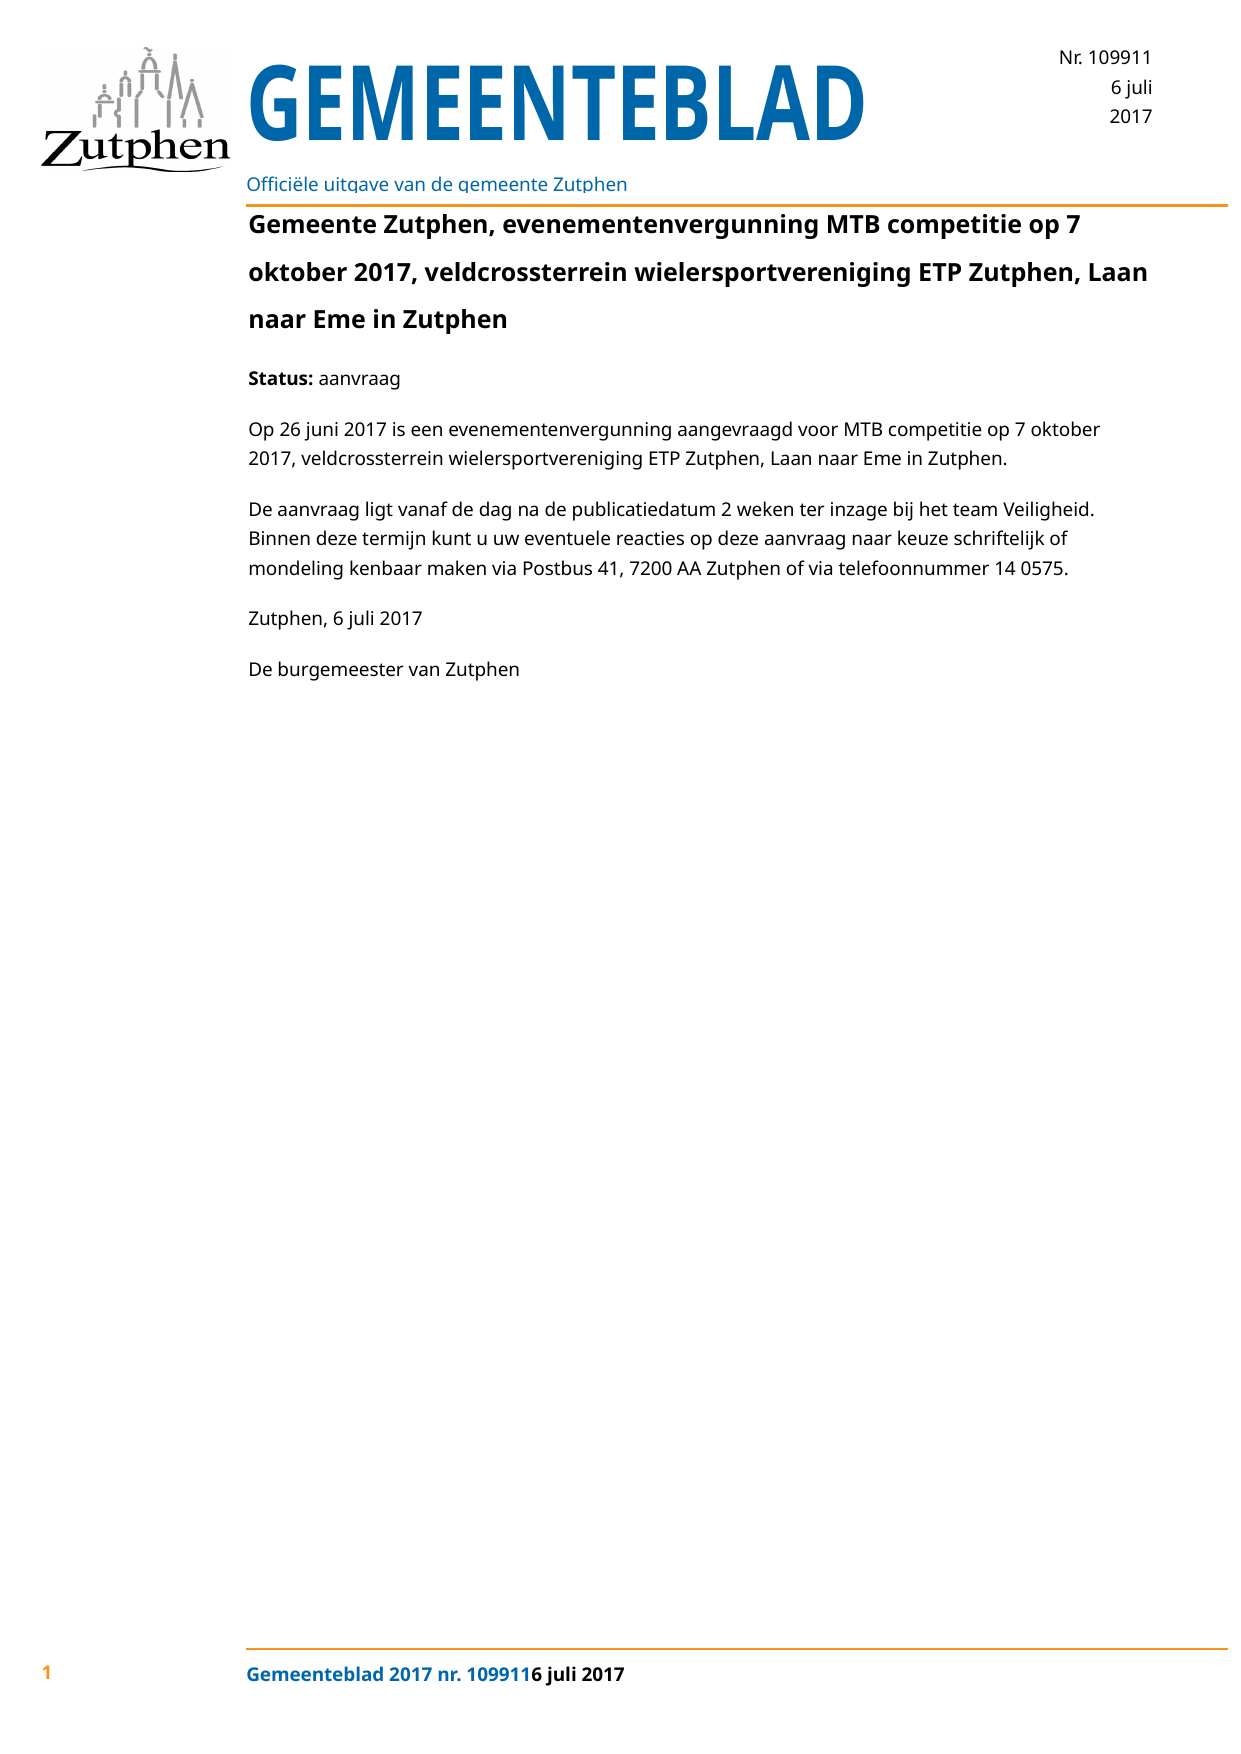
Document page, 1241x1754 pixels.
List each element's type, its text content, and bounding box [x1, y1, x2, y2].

text Status: aanvraag [248, 366, 1152, 391]
text De burgemeester van Zutphen [248, 656, 1152, 682]
text Zutphen, 6 juli 2017 [248, 606, 1152, 631]
text De aanvraag ligt vanaf de dag na de publicatiedatum 2 weken ter inzage bij het team Veiligheid. Binnen deze termijn kunt u uw eventuele reacties op deze aanvraag naar keuze schriftelijk of mondeling kenbaar maken via Postbus 41, 7200 AA Zutphen of via telefoonnummer 14 0575. [248, 496, 1152, 581]
picture [41, 47, 231, 172]
text Gemeente Zutphen, evenementenvergunning MTB competitie op 7 oktober 2017, veldcrossterrein wielersportvereniging ETP Zutphen, Laan naar Eme in Zutphen [248, 207, 1152, 336]
text Op 26 juni 2017 is een evenementenvergunning aangevraagd voor MTB competitie op 7 oktober 2017, veldcrossterrein wielersportvereniging ETP Zutphen, Laan naar Eme in Zutphen. [248, 416, 1152, 471]
